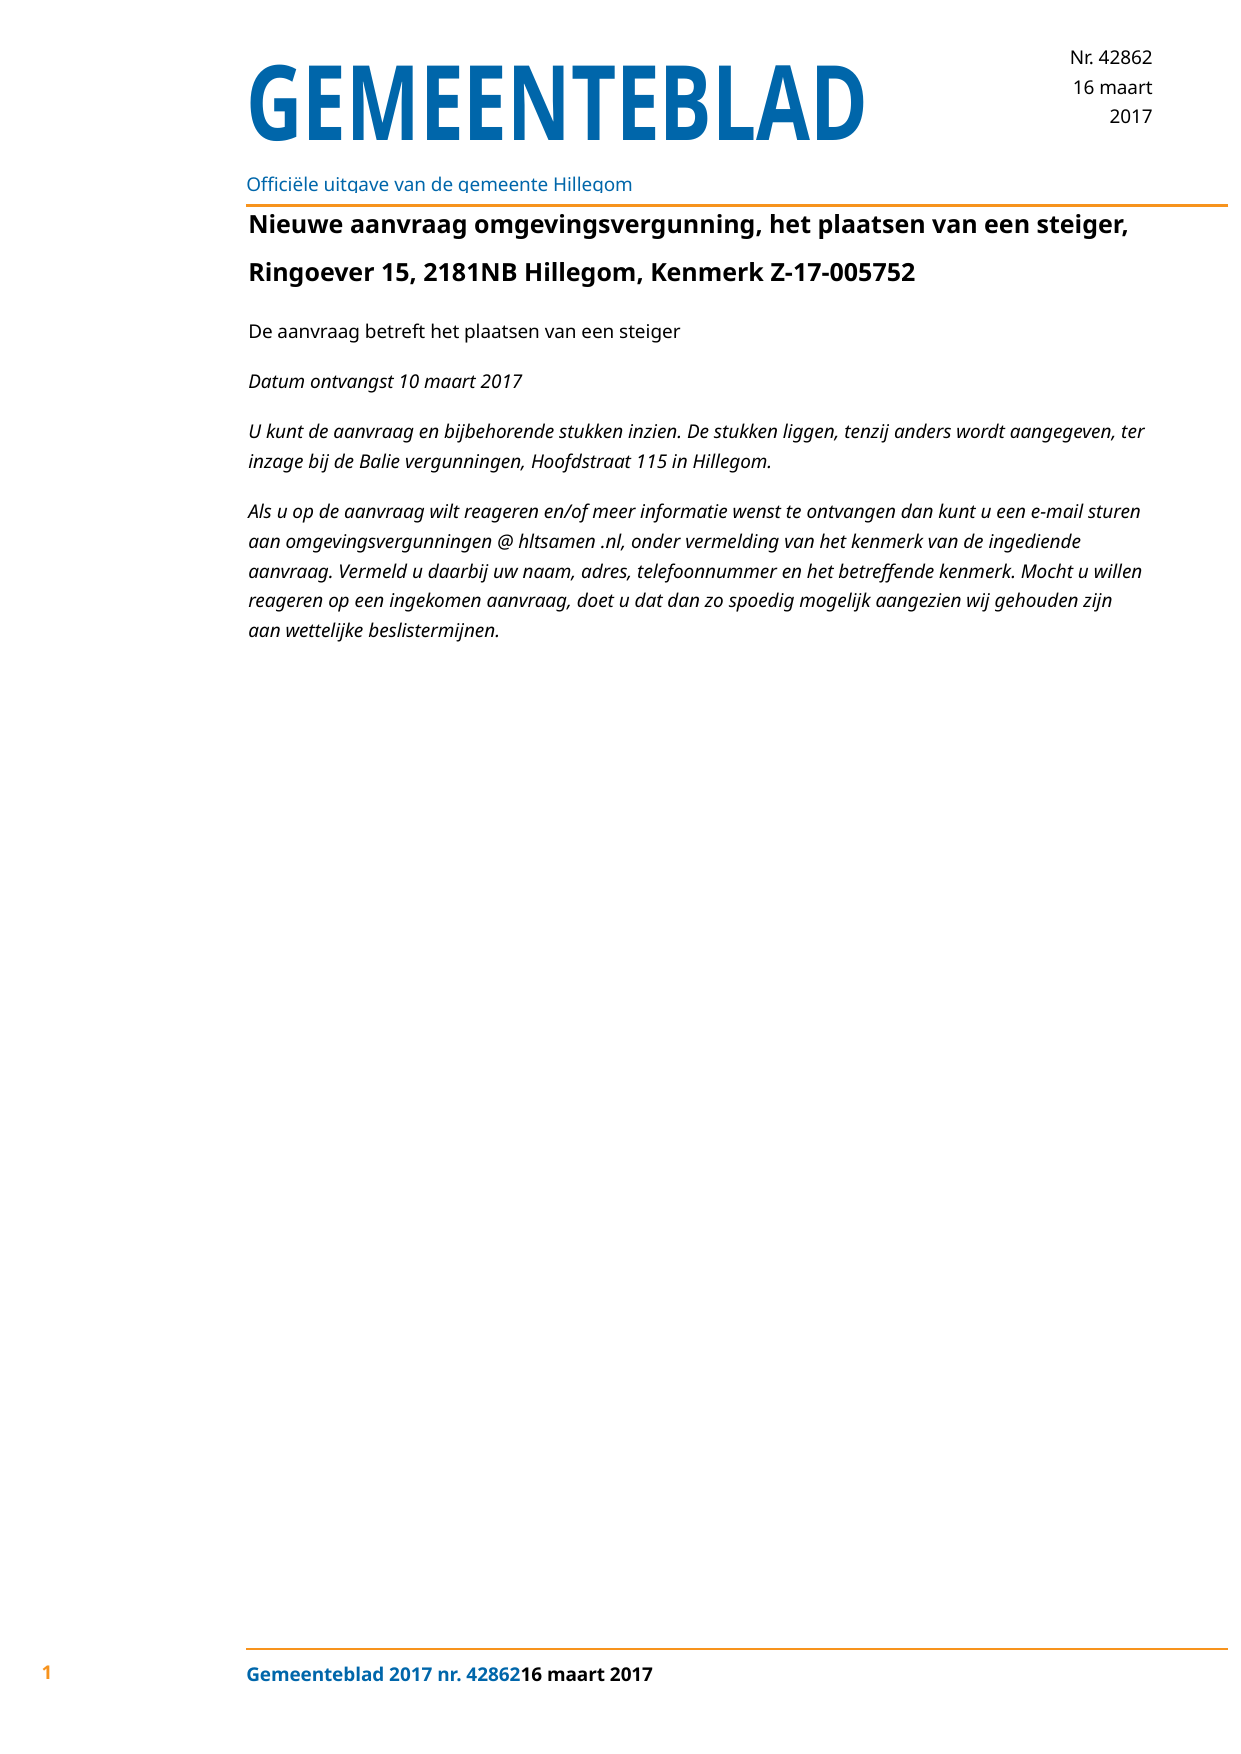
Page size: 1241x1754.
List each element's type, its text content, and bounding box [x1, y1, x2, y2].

text De aanvraag betreft het plaatsen van een steiger [248, 318, 1152, 344]
text Als u op de aanvraag wilt reageren en/of meer informatie wenst te ontvangen dan kunt u een e-mail sturen aan omgevingsvergunningen @ hltsamen .nl, onder vermelding van het kenmerk van de ingediende aanvraag. Vermeld u daarbij uw naam, adres, telefoonnummer en het betreffende kenmerk. Mocht u willen reageren op een ingekomen aanvraag, doet u dat dan zo spoedig mogelijk aangezien wij gehouden zijn aan wettelijke beslistermijnen. [248, 499, 1152, 643]
picture [41, 47, 231, 172]
text Datum ontvangst 10 maart 2017 [248, 368, 1152, 394]
text Nieuwe aanvraag omgevingsvergunning, het plaatsen van een steiger, Ringoever 15, 2181NB Hillegom, Kenmerk Z-17-005752 [248, 207, 1152, 288]
text U kunt de aanvraag en bijbehorende stukken inzien. De stukken liggen, tenzij anders wordt aangegeven, ter inzage bij de Balie vergunningen, Hoofdstraat 115 in Hillegom. [248, 419, 1152, 474]
